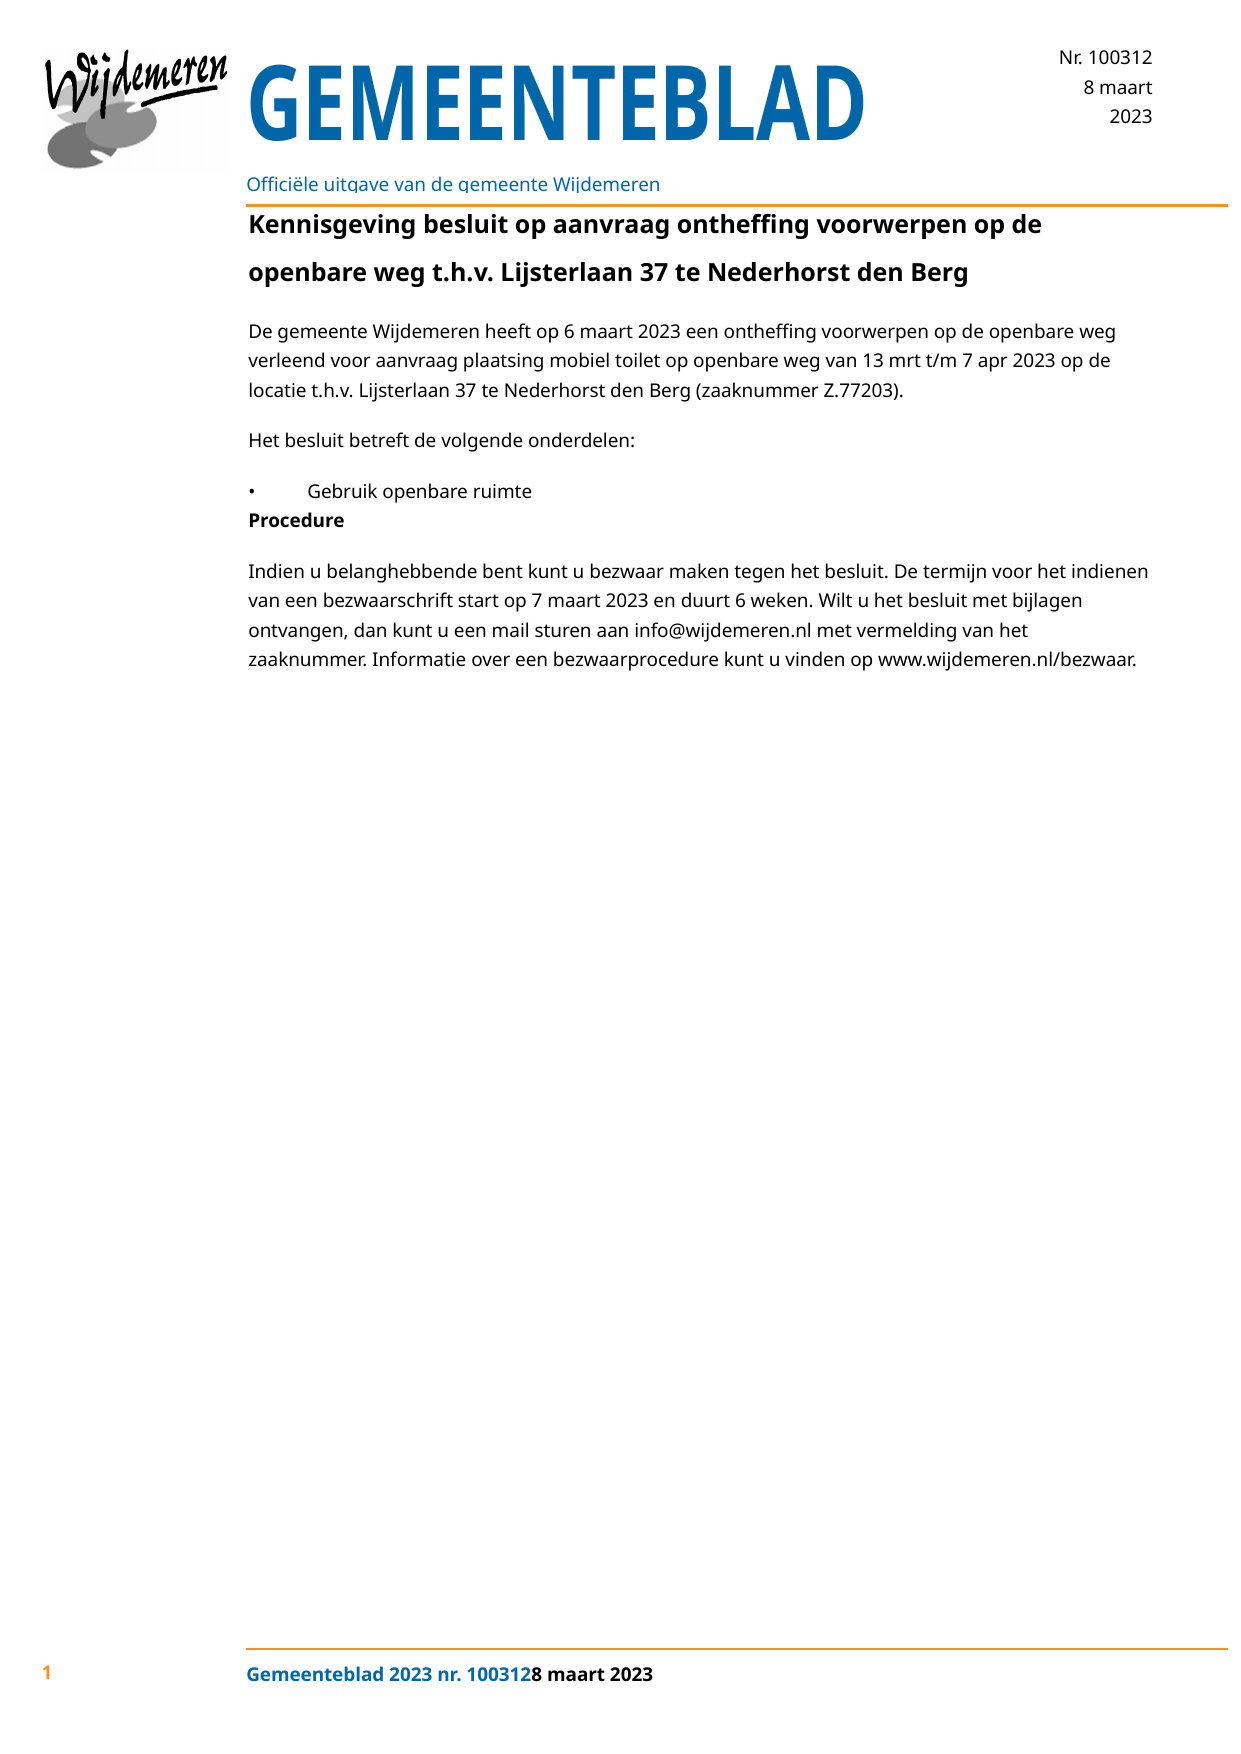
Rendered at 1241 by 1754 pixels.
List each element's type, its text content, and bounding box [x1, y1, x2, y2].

text Kennisgeving besluit op aanvraag ontheffing voorwerpen op de openbare weg t.h.v. Lijsterlaan 37 te Nederhorst den Berg [248, 207, 1152, 288]
list Gebruik openbare ruimte [248, 478, 1152, 504]
text De gemeente Wijdemeren heeft op 6 maart 2023 een ontheffing voorwerpen op de openbare weg verleend voor aanvraag plaatsing mobiel toilet op openbare weg van 13 mrt t/m 7 apr 2023 op de locatie t.h.v. Lijsterlaan 37 te Nederhorst den Berg (zaaknummer Z.77203). [248, 318, 1152, 403]
text Het besluit betreft de volgende onderdelen: [248, 427, 1152, 453]
picture [41, 47, 231, 172]
text Indien u belanghebbende bent kunt u bezwaar maken tegen het besluit. De termijn voor het indienen van een bezwaarschrift start op 7 maart 2023 en duurt 6 weken. Wilt u het besluit met bijlagen ontvangen, dan kunt u een mail sturen aan info@wijdemeren.nl met vermelding van het zaaknummer. Informatie over een bezwaarprocedure kunt u vinden op www.wijdemeren.nl/bezwaar. [248, 558, 1152, 672]
text Procedure [248, 507, 1152, 533]
